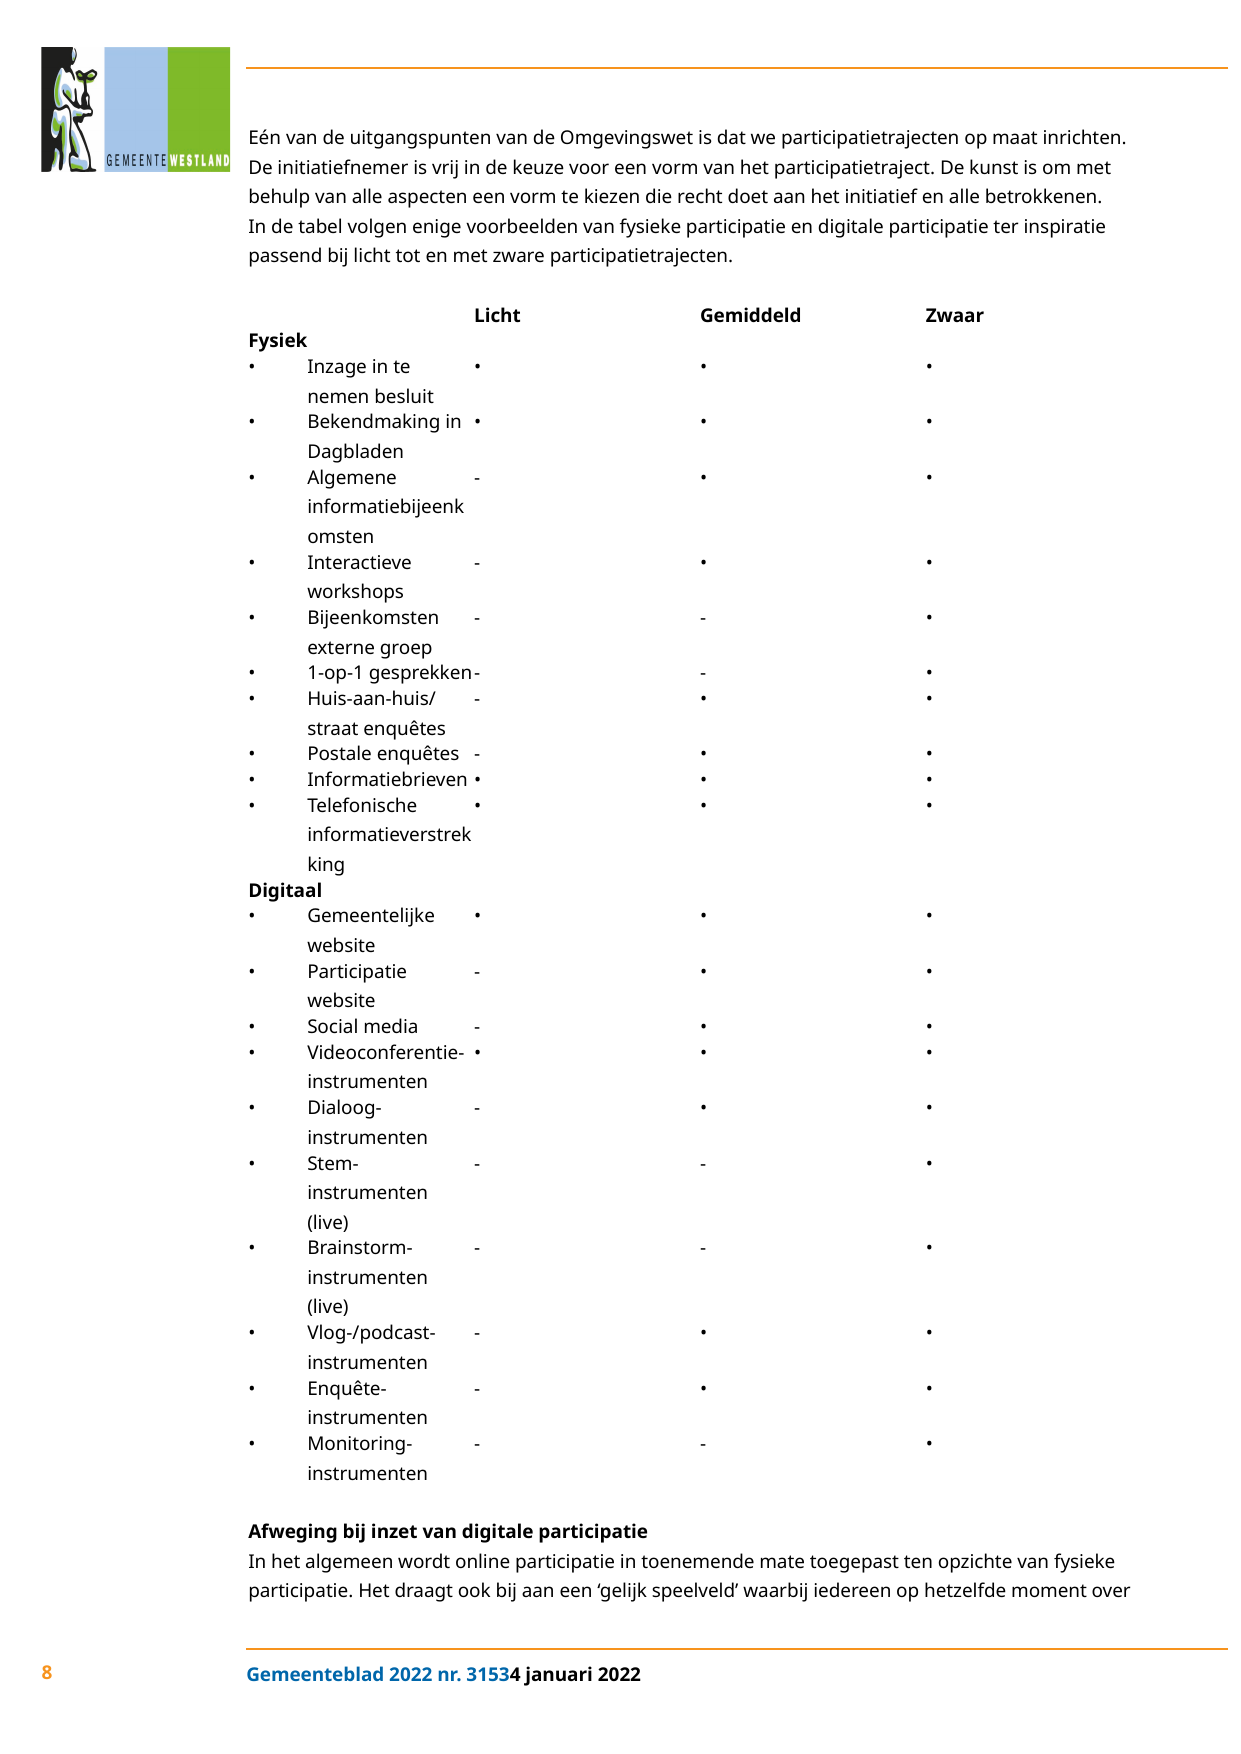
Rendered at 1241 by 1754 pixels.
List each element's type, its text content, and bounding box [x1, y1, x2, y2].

table_cell 1-op-1 gesprekken [248, 660, 474, 685]
table_cell Enquête-instrumenten [248, 1375, 474, 1430]
text Eén van de uitgangspunten van de Omgevingswet is dat we participatietrajecten op maat inrichten. De initiatiefnemer is vrij in de keuze voor een vorm van het participatietraject. De kunst is om met behulp van alle aspecten een vorm te kiezen die recht doet aan het initiatief en alle betrokkenen. [248, 124, 1152, 209]
picture [41, 47, 231, 172]
table_cell • [926, 1150, 1152, 1234]
table_cell Dialoog-instrumenten [248, 1094, 474, 1150]
table_cell - [474, 549, 700, 604]
table_cell [926, 877, 1152, 903]
table_header [248, 302, 474, 328]
table_header Gemiddeld [700, 302, 926, 328]
table_cell - [700, 604, 926, 659]
table_cell [474, 877, 700, 903]
table_header Zwaar [926, 302, 1152, 328]
table_cell • [700, 1013, 926, 1039]
table_cell • [700, 549, 926, 604]
table_cell • [926, 660, 1152, 685]
table_header Licht [474, 302, 700, 328]
table_cell Interactieve workshops [248, 549, 474, 604]
table_cell Bekendmaking in Dagbladen [248, 409, 474, 464]
table_cell • [926, 685, 1152, 741]
table_cell • [700, 766, 926, 792]
table_cell • [700, 409, 926, 464]
table_cell - [474, 1320, 700, 1375]
text In het algemeen wordt online participatie in toenemende mate toegepast ten opzichte van fysieke participatie. Het draagt ook bij aan een ‘gelijk speelveld’ waarbij iedereen op hetzelfde moment over [248, 1548, 1152, 1603]
table_cell • [926, 464, 1152, 549]
table_cell • [474, 766, 700, 792]
table_cell • [700, 354, 926, 409]
table_cell • [700, 1320, 926, 1375]
table_cell • [700, 1039, 926, 1094]
table_cell • [474, 354, 700, 409]
table_cell Digitaal [248, 877, 474, 903]
table_cell - [474, 685, 700, 741]
table_cell - [700, 1430, 926, 1485]
table_cell Monitoring-instrumenten [248, 1430, 474, 1485]
table_cell - [474, 604, 700, 659]
table_cell - [474, 464, 700, 549]
text Afweging bij inzet van digitale participatie [248, 1518, 1152, 1544]
table_cell • [926, 409, 1152, 464]
table_cell Informatiebrieven [248, 766, 474, 792]
table_cell Brainstorm-instrumenten (live) [248, 1235, 474, 1319]
table_cell • [700, 903, 926, 958]
table_cell [700, 328, 926, 353]
table_cell Vlog-/podcast-instrumenten [248, 1320, 474, 1375]
text In de tabel volgen enige voorbeelden van fysieke participatie en digitale participatie ter inspiratie passend bij licht tot en met zware participatietrajecten. [248, 213, 1152, 268]
table_cell - [700, 1235, 926, 1319]
table_cell • [700, 792, 926, 877]
table_cell • [926, 1039, 1152, 1094]
table_cell - [474, 1430, 700, 1485]
table_cell • [926, 1094, 1152, 1150]
table_cell • [926, 792, 1152, 877]
table_cell - [474, 1013, 700, 1039]
table_cell • [926, 1375, 1152, 1430]
table_cell Participatie website [248, 958, 474, 1013]
table_cell • [474, 409, 700, 464]
table_cell Bijeenkomsten externe groep [248, 604, 474, 659]
table_cell Stem-instrumenten (live) [248, 1150, 474, 1234]
table_cell - [474, 1094, 700, 1150]
table_cell • [474, 903, 700, 958]
table_cell • [926, 1235, 1152, 1319]
table_cell Videoconferentie-instrumenten [248, 1039, 474, 1094]
table_cell Social media [248, 1013, 474, 1039]
table_cell - [474, 1235, 700, 1319]
table_cell • [926, 903, 1152, 958]
table_cell • [700, 958, 926, 1013]
table_cell • [926, 1430, 1152, 1485]
table_cell • [474, 792, 700, 877]
table_cell Huis-aan-huis/straat enquêtes [248, 685, 474, 741]
table_cell • [700, 741, 926, 766]
table_cell • [700, 685, 926, 741]
table_cell • [700, 464, 926, 549]
table_cell - [700, 1150, 926, 1234]
table_cell - [474, 660, 700, 685]
table_cell • [926, 766, 1152, 792]
table_cell • [700, 1375, 926, 1430]
table_cell - [474, 958, 700, 1013]
table_cell • [926, 958, 1152, 1013]
table_cell • [926, 1320, 1152, 1375]
table_cell Inzage in te nemen besluit [248, 354, 474, 409]
table_cell Algemene informatiebijeenkomsten [248, 464, 474, 549]
table_cell • [474, 1039, 700, 1094]
table_cell Postale enquêtes [248, 741, 474, 766]
table_cell • [700, 1094, 926, 1150]
table_cell [700, 877, 926, 903]
table_cell • [926, 354, 1152, 409]
table_cell - [474, 1375, 700, 1430]
table_cell [926, 328, 1152, 353]
table_cell - [700, 660, 926, 685]
table_cell [474, 328, 700, 353]
table_cell • [926, 741, 1152, 766]
table_cell Gemeentelijke website [248, 903, 474, 958]
table_cell • [926, 604, 1152, 659]
table_cell - [474, 741, 700, 766]
table_cell Fysiek [248, 328, 474, 353]
table_cell • [926, 1013, 1152, 1039]
table_cell • [926, 549, 1152, 604]
table_cell Telefonische informatieverstrekking [248, 792, 474, 877]
table_cell - [474, 1150, 700, 1234]
